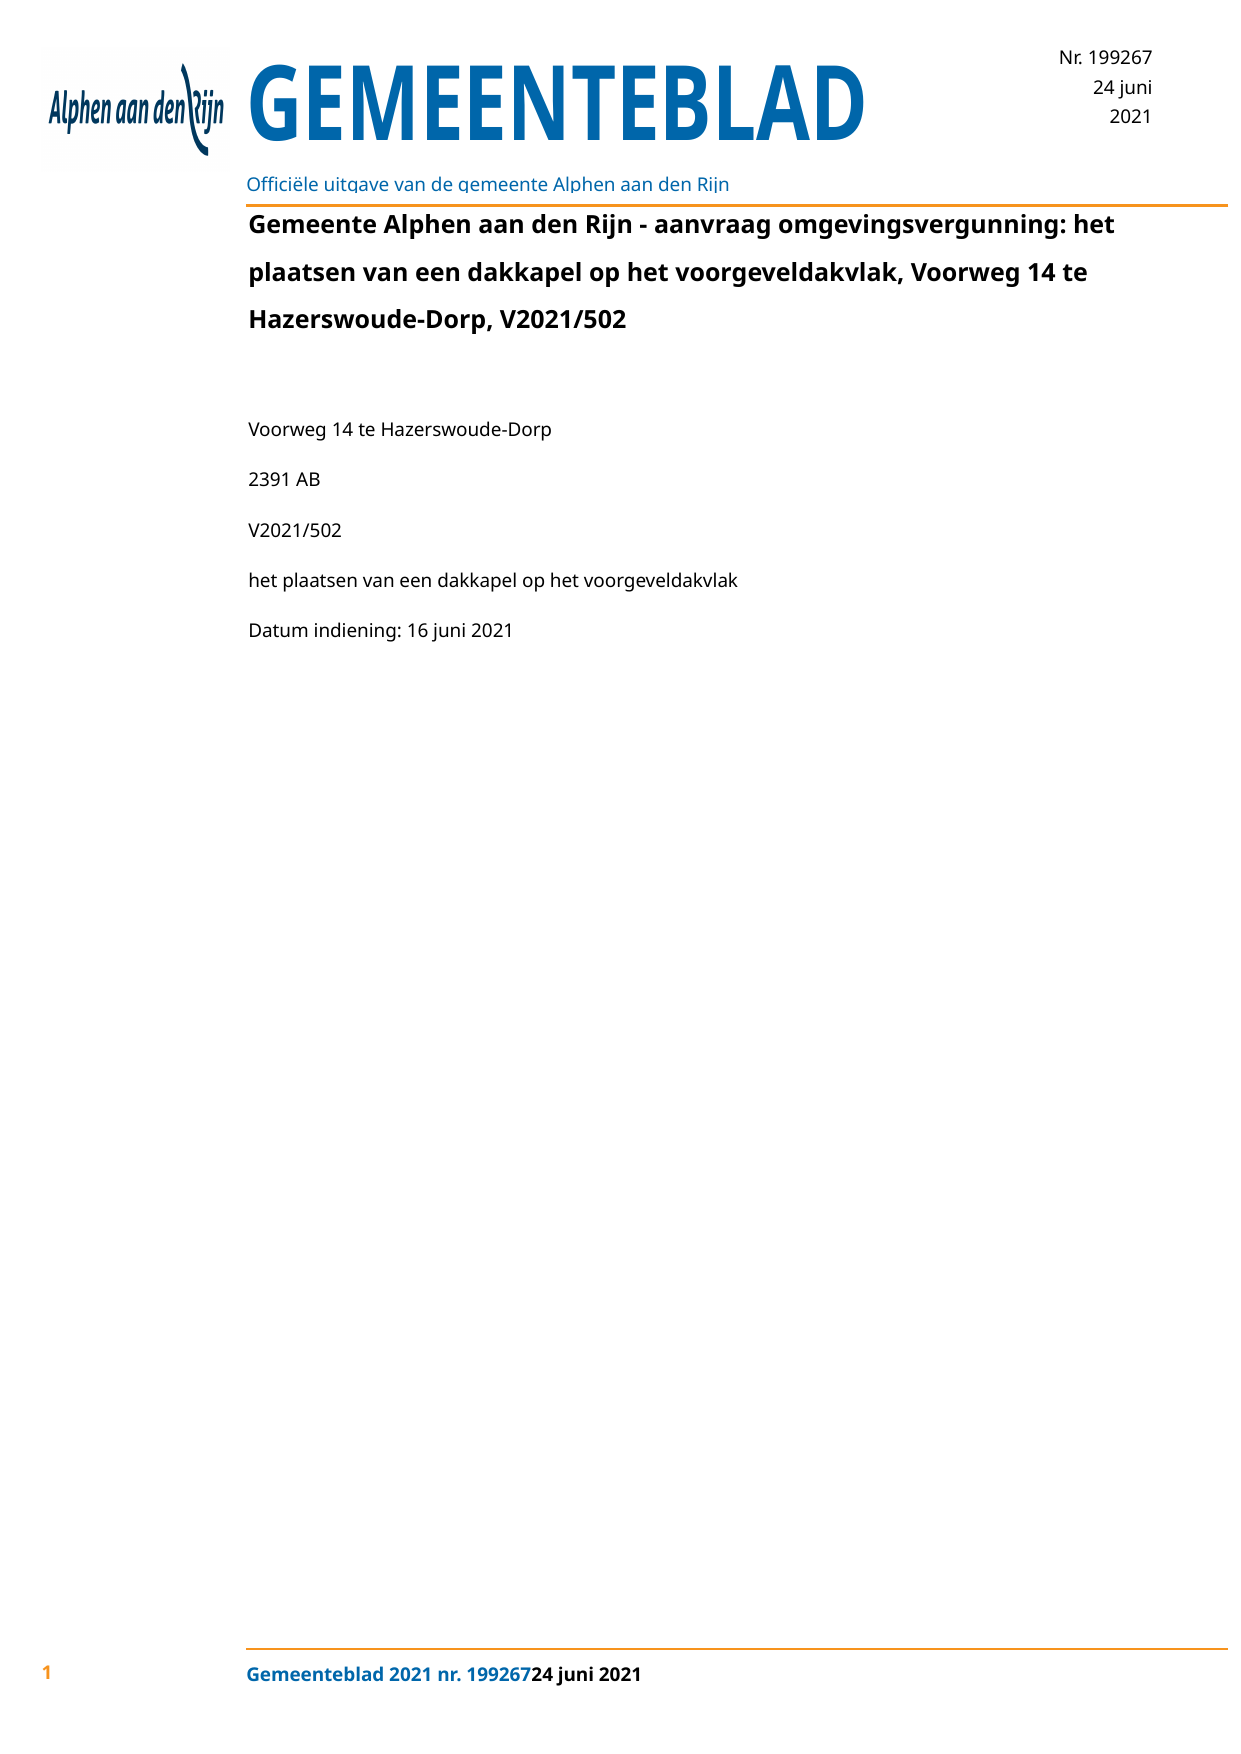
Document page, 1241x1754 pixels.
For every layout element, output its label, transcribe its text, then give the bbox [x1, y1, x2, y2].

text het plaatsen van een dakkapel op het voorgeveldakvlak [248, 567, 1152, 593]
text Gemeente Alphen aan den Rijn - aanvraag omgevingsvergunning: het plaatsen van een dakkapel op het voorgeveldakvlak, Voorweg 14 te Hazerswoude-Dorp, V2021/502 [248, 207, 1152, 336]
text V2021/502 [248, 517, 1152, 542]
text 2391 AB [248, 466, 1152, 492]
text Voorweg 14 te Hazerswoude-Dorp [248, 416, 1152, 442]
picture [41, 47, 231, 172]
text Datum indiening: 16 juni 2021 [248, 618, 1152, 643]
